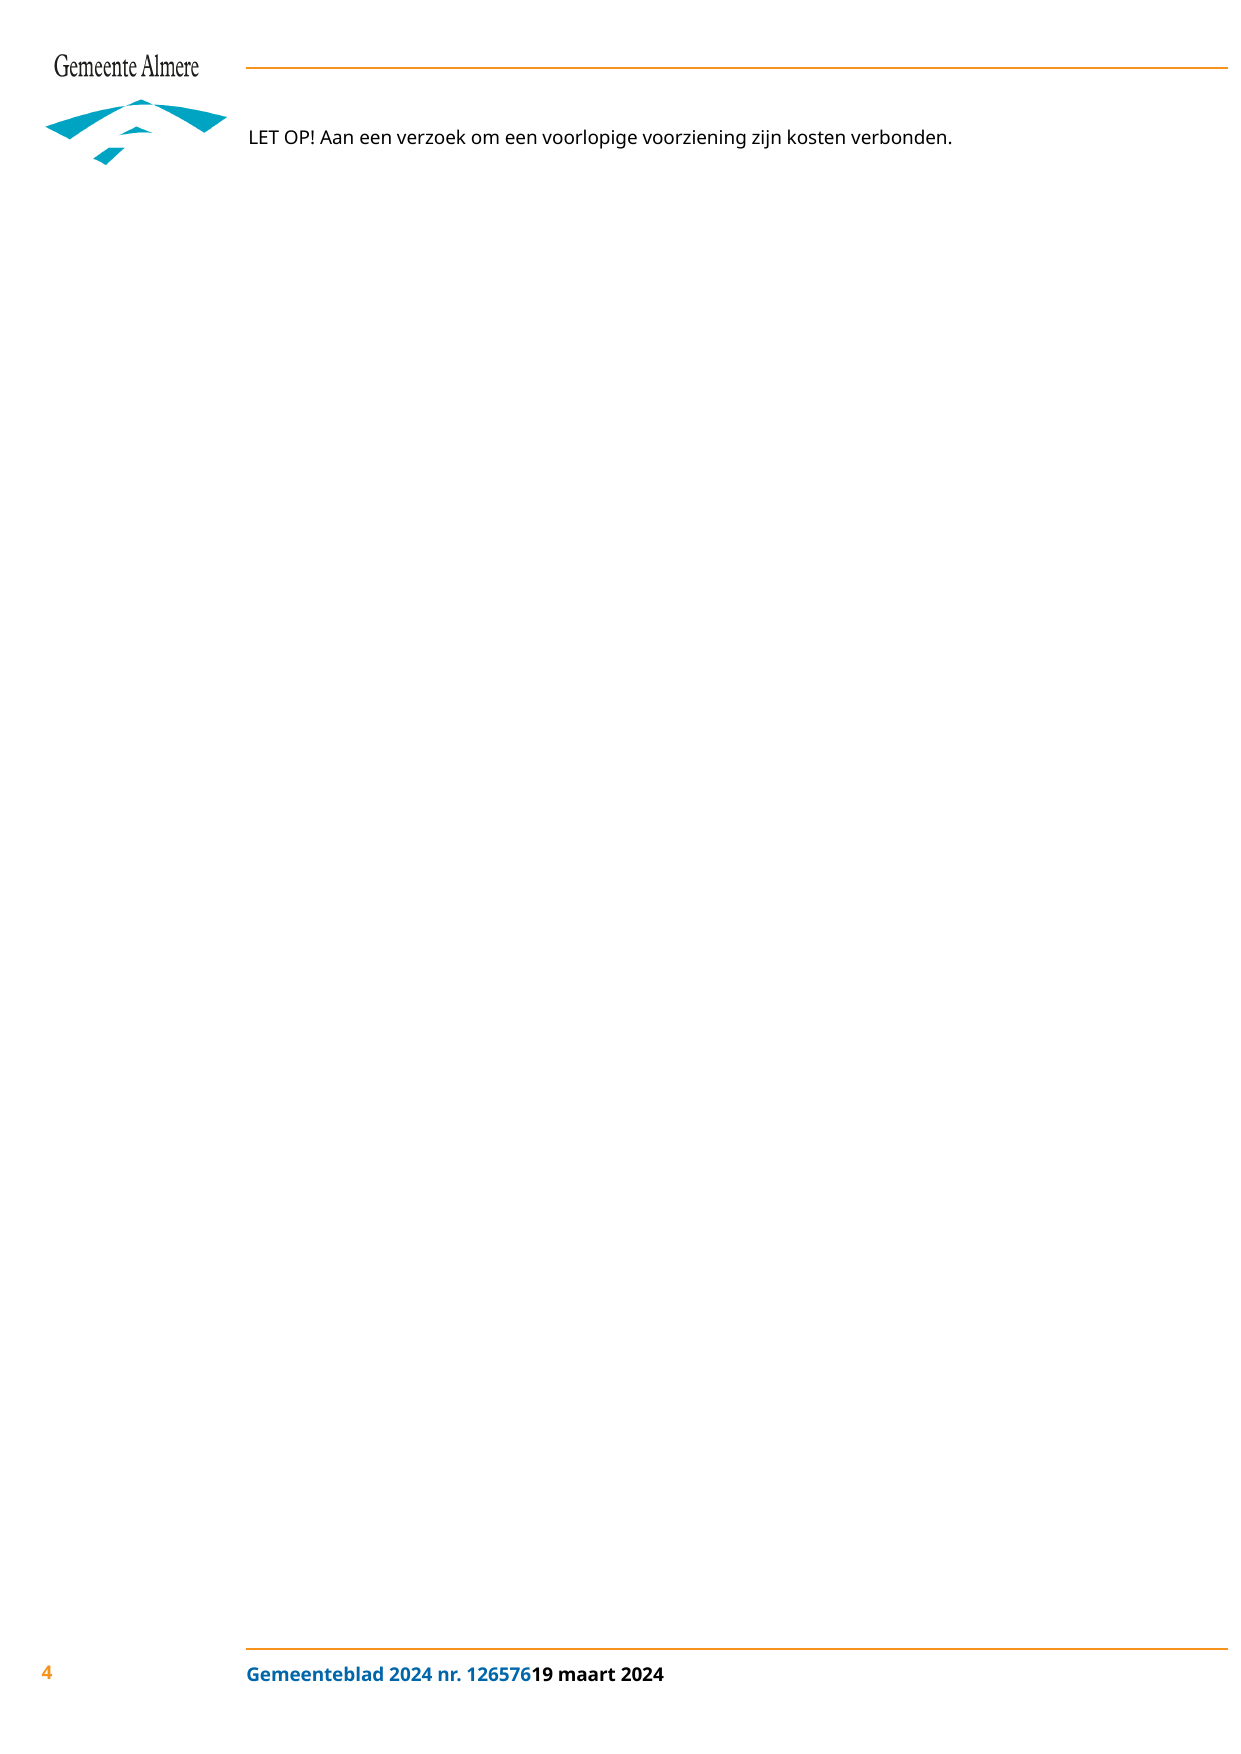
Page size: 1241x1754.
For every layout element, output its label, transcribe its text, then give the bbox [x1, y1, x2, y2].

picture [41, 47, 231, 172]
text LET OP! Aan een verzoek om een voorlopige voorziening zijn kosten verbonden. [248, 124, 1152, 150]
